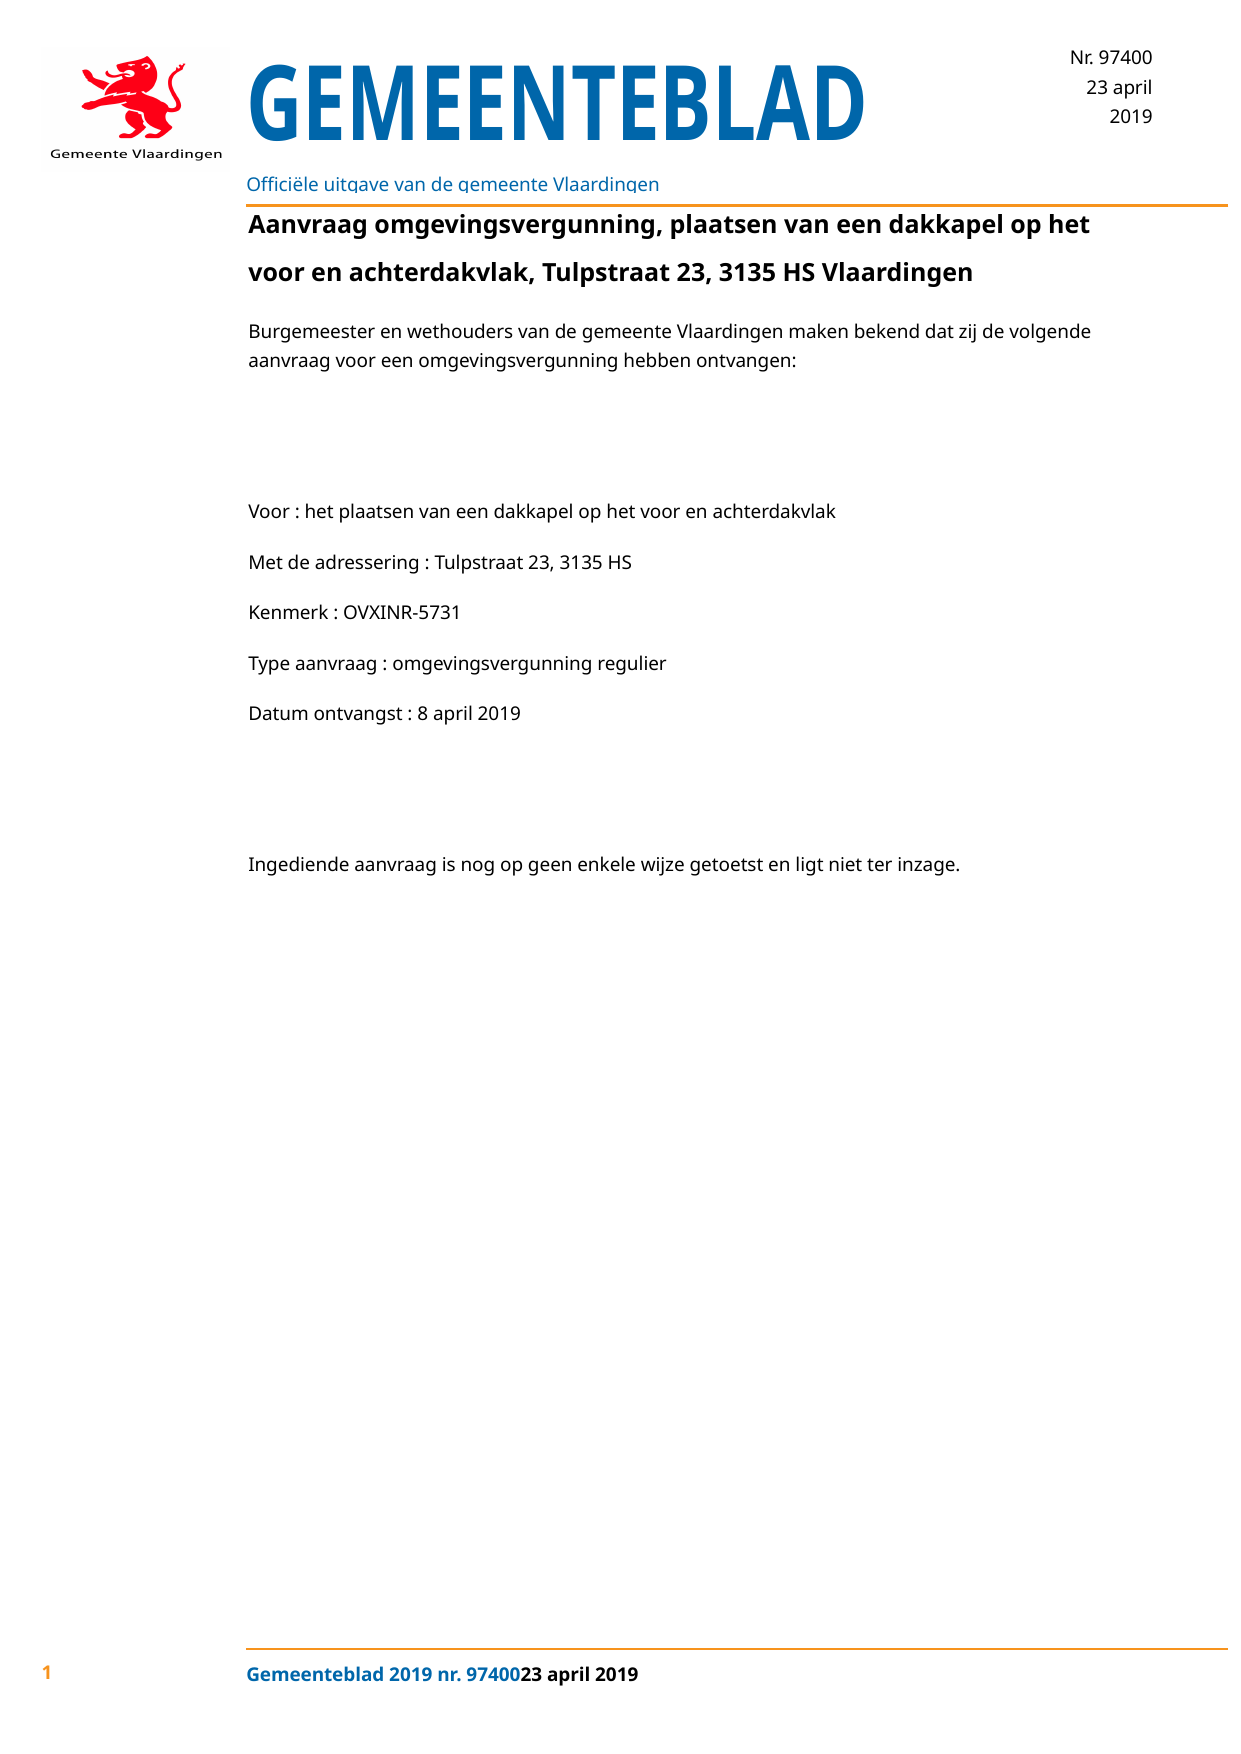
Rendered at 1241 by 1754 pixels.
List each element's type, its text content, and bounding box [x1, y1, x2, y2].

text Met de adressering : Tulpstraat 23, 3135 HS [248, 549, 1152, 575]
text Kenmerk : OVXINR-5731 [248, 599, 1152, 625]
text Burgemeester en wethouders van de gemeente Vlaardingen maken bekend dat zij de volgende aanvraag voor een omgevingsvergunning hebben ontvangen: [248, 318, 1152, 373]
text Ingediende aanvraag is nog op geen enkele wijze getoetst en ligt niet ter inzage. [248, 852, 1152, 877]
text Datum ontvangst : 8 april 2019 [248, 700, 1152, 726]
text Type aanvraag : omgevingsvergunning regulier [248, 650, 1152, 676]
text Aanvraag omgevingsvergunning, plaatsen van een dakkapel op het voor en achterdakvlak, Tulpstraat 23, 3135 HS Vlaardingen [248, 207, 1152, 288]
picture [41, 47, 231, 172]
text Voor : het plaatsen van een dakkapel op het voor en achterdakvlak [248, 499, 1152, 524]
